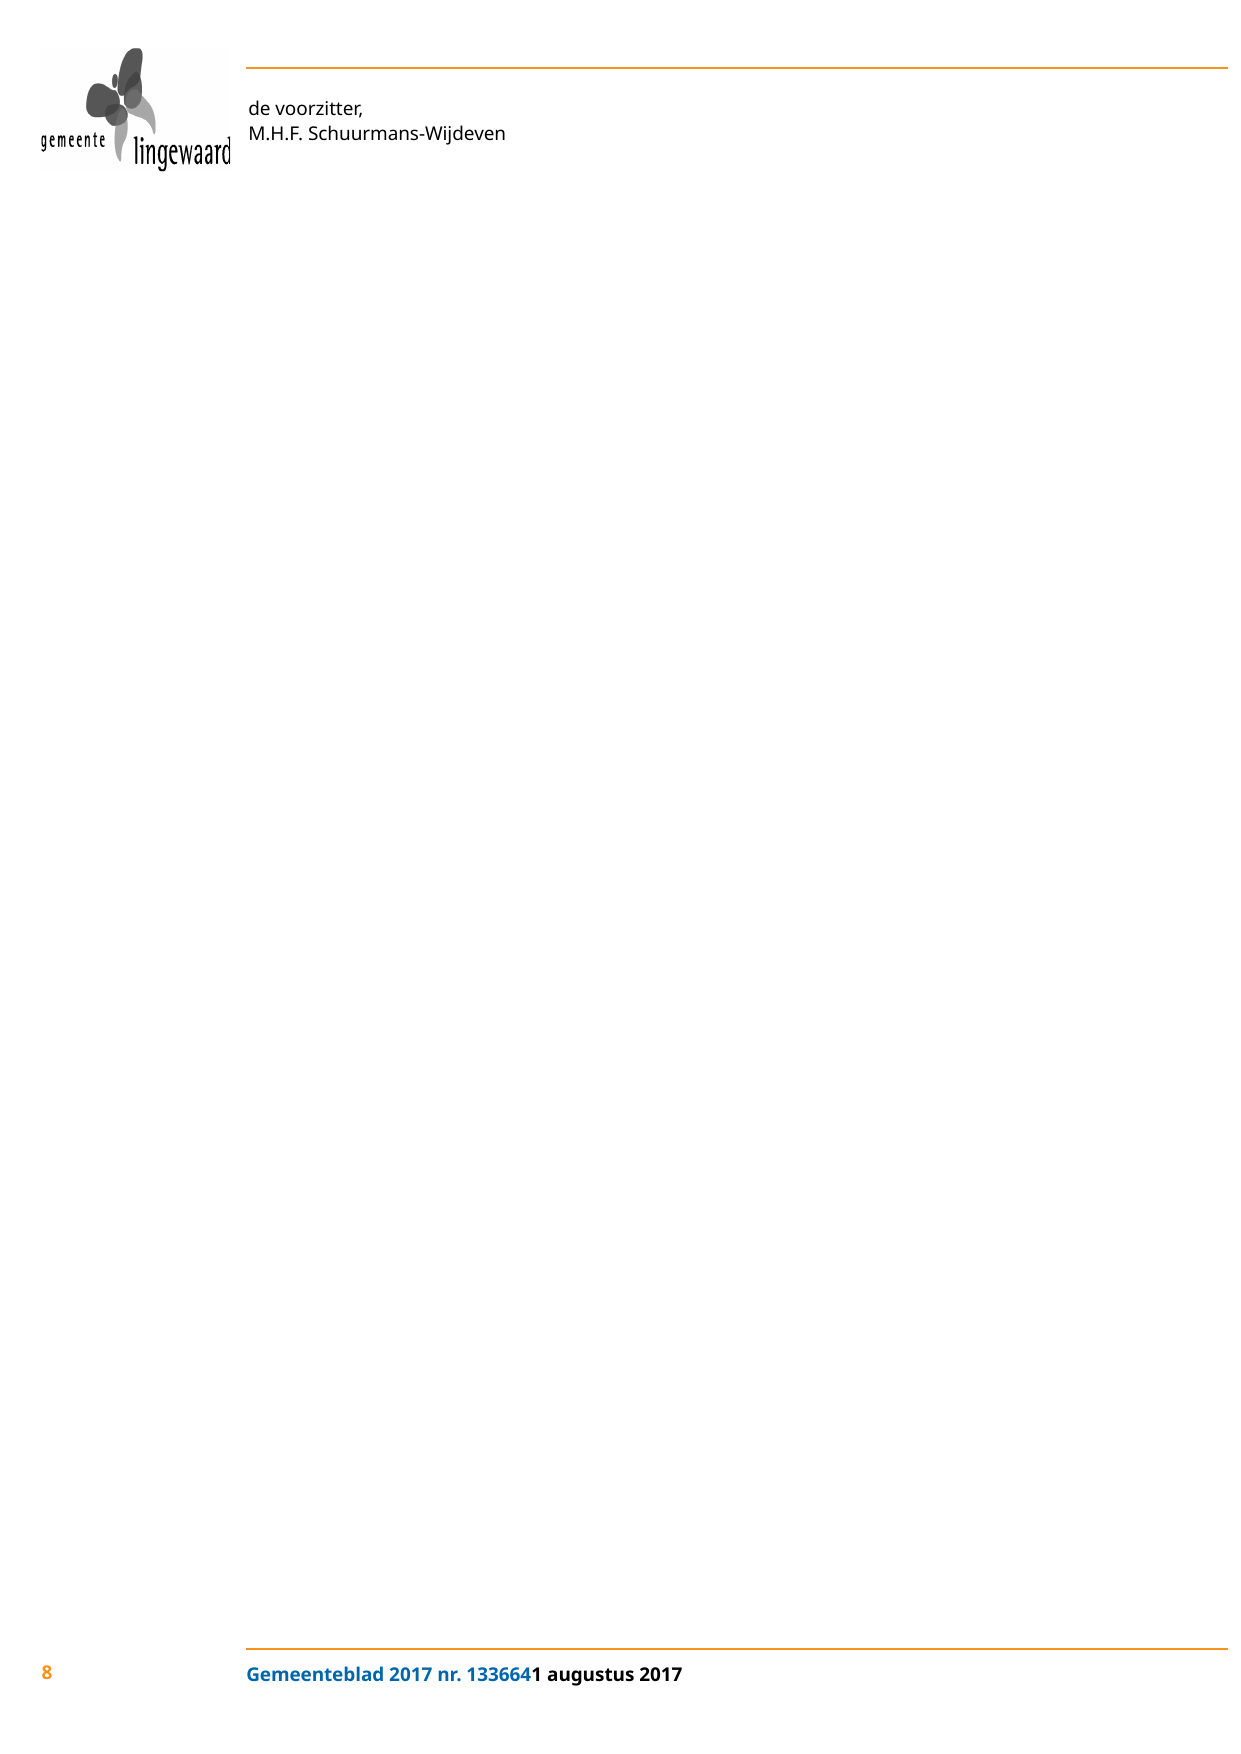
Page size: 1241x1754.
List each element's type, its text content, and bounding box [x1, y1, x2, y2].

text de voorzitter, [248, 95, 1152, 121]
picture [41, 47, 231, 172]
text M.H.F. Schuurmans-Wijdeven [248, 121, 1152, 146]
